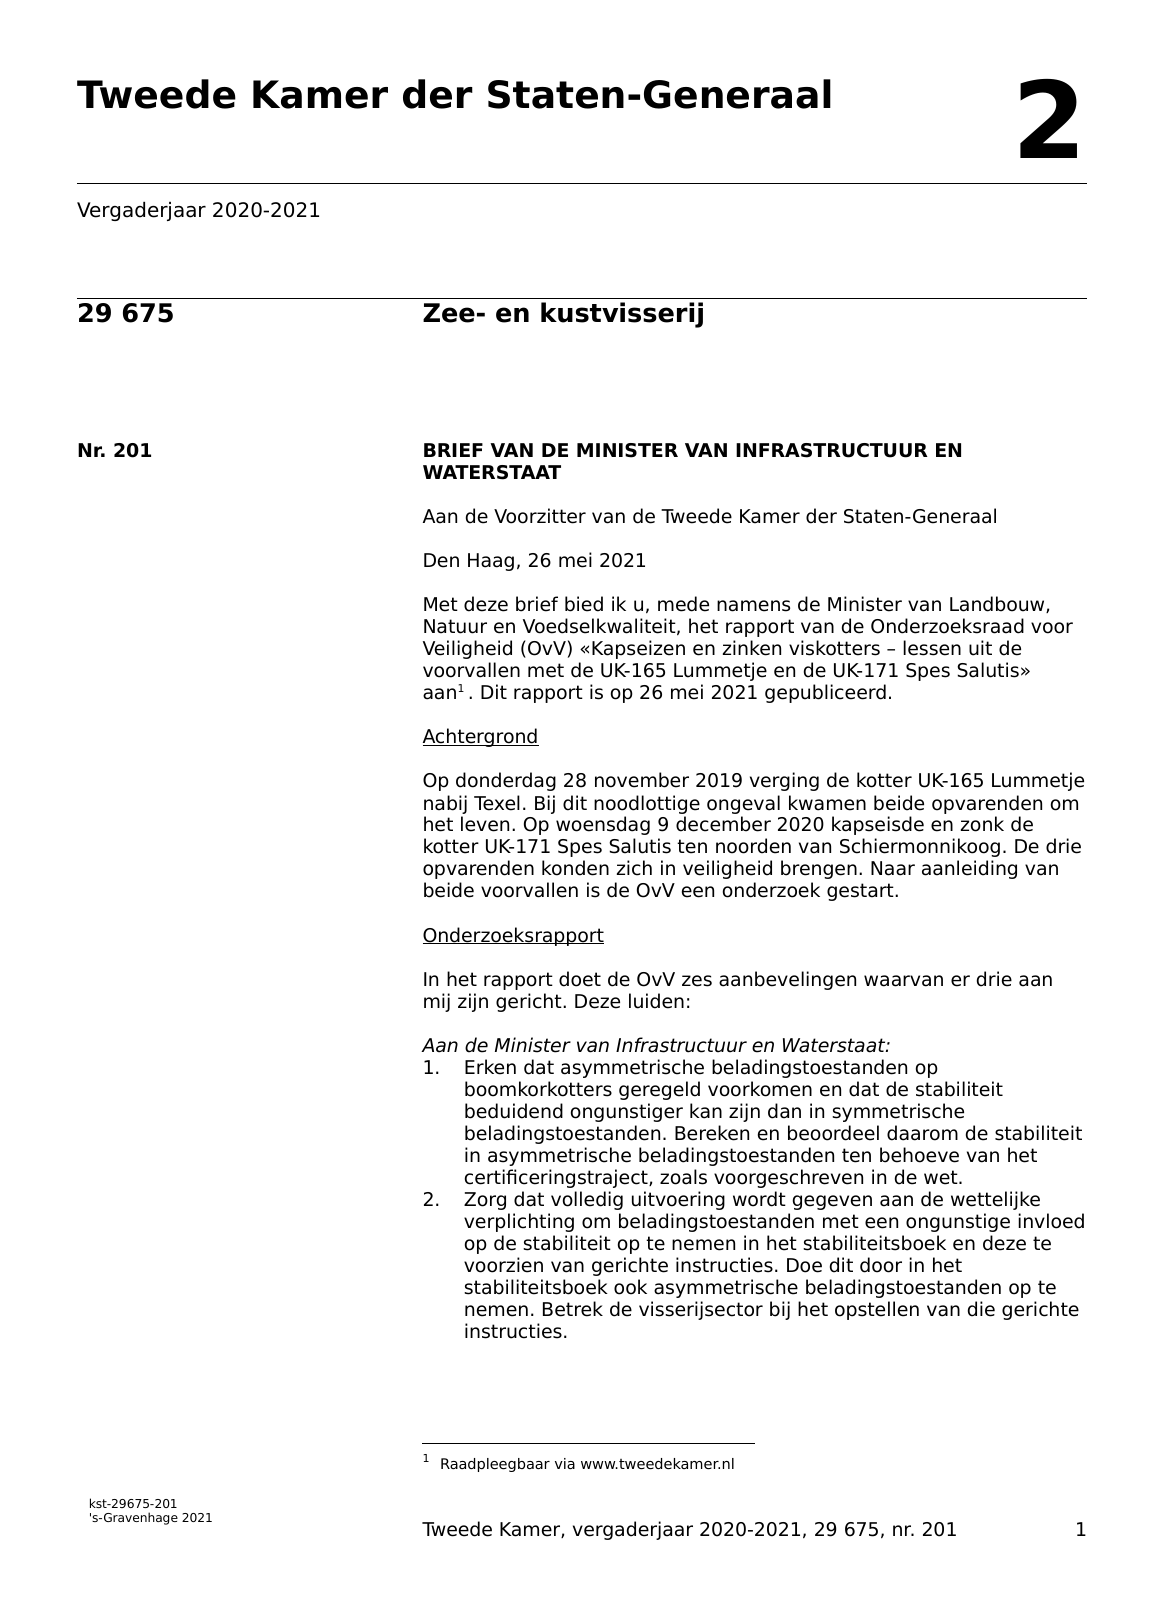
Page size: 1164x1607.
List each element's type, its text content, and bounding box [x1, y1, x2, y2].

subtitle Onderzoeksrapport [422, 924, 1087, 946]
subtitle 29 675 Zee- en kustvisserij [77, 299, 1087, 329]
text Op donderdag 28 november 2019 verging de kotter UK-165 Lummetje nabij Texel. Bij dit noodlottige ongeval kwamen beide opvarenden om het leven. Op woensdag 9 december 2020 kapseisde en zonk de kotter UK-171 Spes Salutis ten noorden van Schiermonnikoog. De drie opvarenden konden zich in veiligheid brengen. Naar aanleiding van beide voorvallen is de OvV een onderzoek gestart. [422, 770, 1087, 902]
text Den Haag, 26 mei 2021 [422, 550, 1087, 572]
subtitle Nr. 201 BRIEF VAN DE MINISTER VAN INFRASTRUCTUUR EN WATERSTAAT [77, 440, 1087, 484]
table_header Tweede Kamer der Staten-Generaal [77, 59, 886, 183]
text 2. Zorg dat volledig uitvoering wordt gegeven aan de wettelijke verplichting om beladingstoestanden met een ongunstige invloed op de stabiliteit op te nemen in het stabiliteitsboek en deze te voorzien van gerichte instructies. Doe dit door in het stabiliteitsboek ook asymmetrische beladingstoestanden op te nemen. Betrek de visserijsector bij het opstellen van die gerichte instructies. [422, 1189, 1087, 1342]
text Aan de Minister van Infrastructuur en Waterstaat: [422, 1035, 1087, 1057]
text 1. Erken dat asymmetrische beladingstoestanden op boomkorkotters geregeld voorkomen en dat de stabiliteit beduidend ongunstiger kan zijn dan in symmetrische beladingstoestanden. Bereken en beoordeel daarom de stabiliteit in asymmetrische beladingstoestanden ten behoeve van het certificeringstraject, zoals voorgeschreven in de wet. [422, 1057, 1087, 1189]
text 's-Gravenhage 2021 [88, 1511, 323, 1525]
table_header 2 [886, 59, 1087, 183]
subtitle Achtergrond [422, 726, 1087, 748]
text In het rapport doet de OvV zes aanbevelingen waarvan er drie aan mij zijn gericht. Deze luiden: [422, 969, 1087, 1013]
text Raadpleegbaar via www.tweedekamer.nl [422, 1452, 1087, 1474]
text kst-29675-201 [88, 1497, 323, 1511]
table_cell Vergaderjaar 2020-2021 [77, 184, 1087, 298]
text Met deze brief bied ik u, mede namens de Minister van Landbouw, Natuur en Voedselkwaliteit, het rapport van de Onderzoeksraad voor Veiligheid (OvV) «Kapseizen en zinken viskotters – lessen uit de voorvallen met de UK-165 Lummetje en de UK-171 Spes Salutis» aan. Dit rapport is op 26 mei 2021 gepubliceerd. [422, 594, 1087, 704]
text Aan de Voorzitter van de Tweede Kamer der Staten-Generaal [422, 506, 1087, 528]
